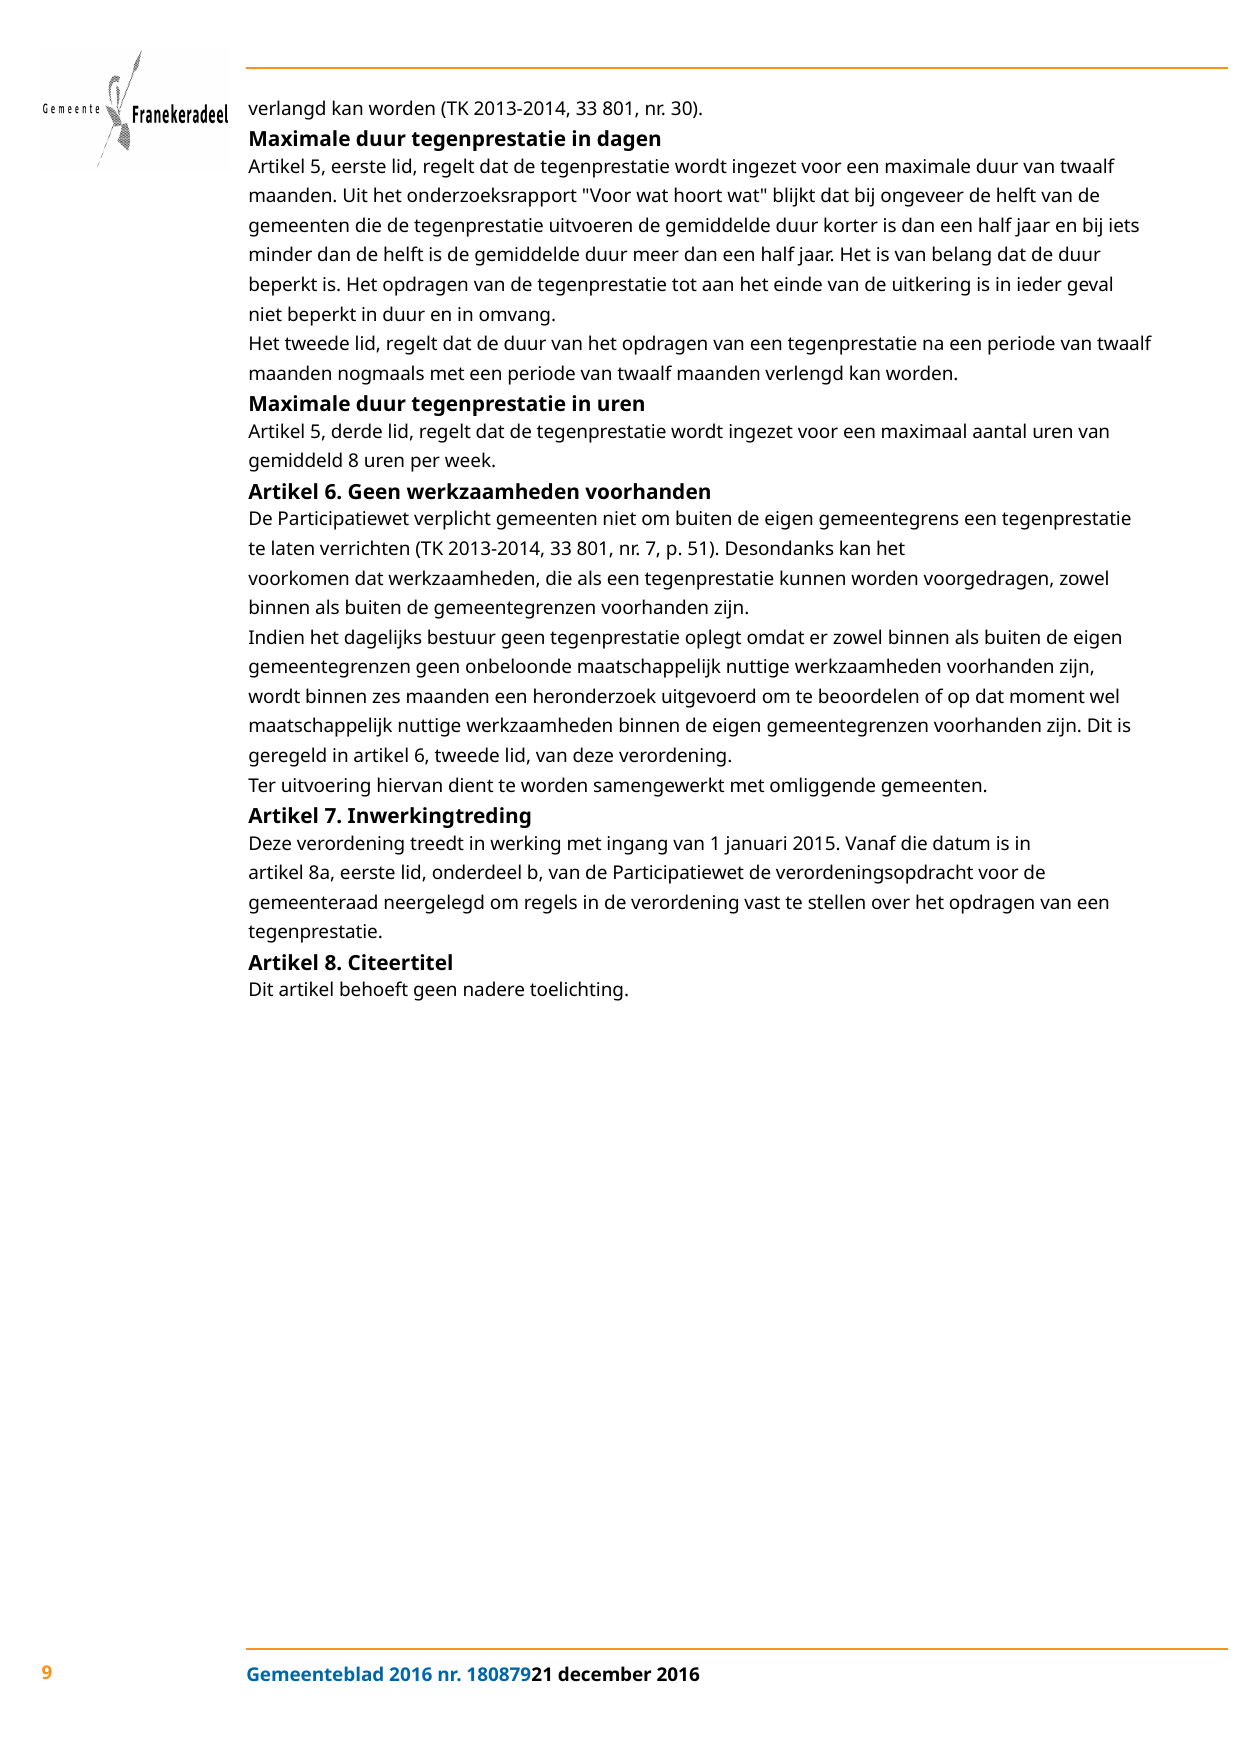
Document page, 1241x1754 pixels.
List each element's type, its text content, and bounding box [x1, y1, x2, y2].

text Artikel 6. Geen werkzaamheden voorhanden [248, 477, 1152, 506]
text Maximale duur tegenprestatie in dagen [248, 124, 1152, 153]
text Ter uitvoering hiervan dient te worden samengewerkt met omliggende gemeenten. [248, 772, 1152, 797]
text Maximale duur tegenprestatie in uren [248, 389, 1152, 418]
text Indien het dagelijks bestuur geen tegenprestatie oplegt omdat er zowel binnen als buiten de eigen gemeentegrenzen geen onbeloonde maatschappelijk nuttige werkzaamheden voorhanden zijn, wordt binnen zes maanden een heronderzoek uitgevoerd om te beoordelen of op dat moment wel maatschappelijk nuttige werkzaamheden binnen de eigen gemeentegrenzen voorhanden zijn. Dit is geregeld in artikel 6, tweede lid, van deze verordening. [248, 624, 1152, 768]
text voorkomen dat werkzaamheden, die als een tegenprestatie kunnen worden voorgedragen, zowel binnen als buiten de gemeentegrenzen voorhanden zijn. [248, 565, 1152, 620]
picture [41, 47, 231, 172]
text artikel 8a, eerste lid, onderdeel b, van de Participatiewet de verordeningsopdracht voor de gemeenteraad neergelegd om regels in de verordening vast te stellen over het opdragen van een tegenprestatie. [248, 859, 1152, 944]
text Dit artikel behoeft geen nadere toelichting. [248, 977, 1152, 1002]
text Artikel 8. Citeertitel [248, 948, 1152, 977]
text Het tweede lid, regelt dat de duur van het opdragen van een tegenprestatie na een periode van twaalf maanden nogmaals met een periode van twaalf maanden verlengd kan worden. [248, 330, 1152, 386]
text De Participatiewet verplicht gemeenten niet om buiten de eigen gemeentegrens een tegenprestatie te laten verrichten (TK 2013-2014, 33 801, nr. 7, p. 51). Desondanks kan het [248, 506, 1152, 561]
text Deze verordening treedt in werking met ingang van 1 januari 2015. Vanaf die datum is in [248, 830, 1152, 856]
text Artikel 5, eerste lid, regelt dat de tegenprestatie wordt ingezet voor een maximale duur van twaalf maanden. Uit het onderzoeksrapport "Voor wat hoort wat" blijkt dat bij ongeveer de helft van de gemeenten die de tegenprestatie uitvoeren de gemiddelde duur korter is dan een half jaar en bij iets minder dan de helft is de gemiddelde duur meer dan een half jaar. Het is van belang dat de duur beperkt is. Het opdragen van de tegenprestatie tot aan het einde van de uitkering is in ieder geval niet beperkt in duur en in omvang. [248, 153, 1152, 326]
text verlangd kan worden (TK 2013-2014, 33 801, nr. 30). [248, 95, 1152, 121]
text Artikel 5, derde lid, regelt dat de tegenprestatie wordt ingezet voor een maximaal aantal uren van gemiddeld 8 uren per week. [248, 418, 1152, 473]
text Artikel 7. Inwerkingtreding [248, 801, 1152, 830]
